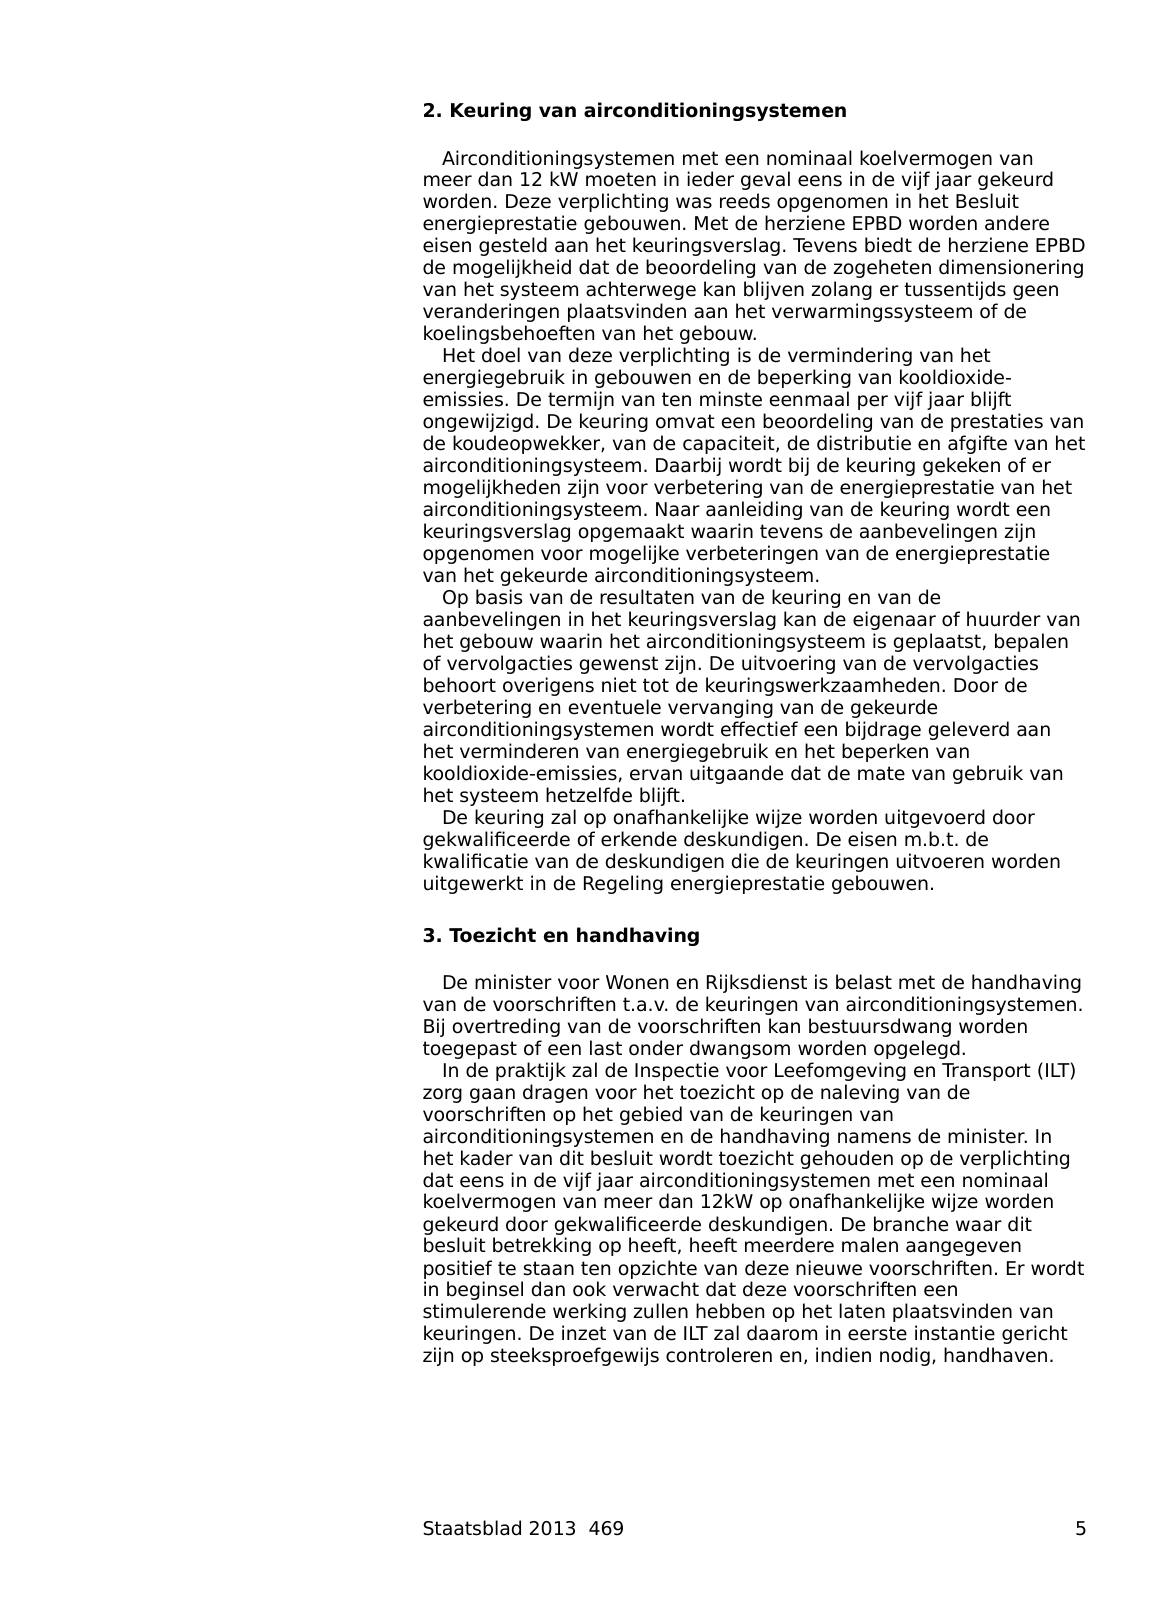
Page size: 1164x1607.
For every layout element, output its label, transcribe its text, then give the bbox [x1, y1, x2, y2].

text Het doel van deze verplichting is de vermindering van het energiegebruik in gebouwen en de beperking van kooldioxide-emissies. De termijn van ten minste eenmaal per vijf jaar blijft ongewijzigd. De keuring omvat een beoordeling van de prestaties van de koudeopwekker, van de capaciteit, de distributie en afgifte van het airconditioningsysteem. Daarbij wordt bij de keuring gekeken of er mogelijkheden zijn voor verbetering van de energieprestatie van het airconditioningsysteem. Naar aanleiding van de keuring wordt een keuringsverslag opgemaakt waarin tevens de aanbevelingen zijn opgenomen voor mogelijke verbeteringen van de energieprestatie van het gekeurde airconditioningsysteem. [422, 345, 1087, 587]
subtitle 3. Toezicht en handhaving [422, 925, 1087, 947]
subtitle 2. Keuring van airconditioningsystemen [422, 100, 1087, 122]
text De keuring zal op onafhankelijke wijze worden uitgevoerd door gekwalificeerde of erkende deskundigen. De eisen m.b.t. de kwalificatie van de deskundigen die de keuringen uitvoeren worden uitgewerkt in de Regeling energieprestatie gebouwen. [422, 807, 1087, 895]
text In de praktijk zal de Inspectie voor Leefomgeving en Transport (ILT) zorg gaan dragen voor het toezicht op de naleving van de voorschriften op het gebied van de keuringen van airconditioningsystemen en de handhaving namens de minister. In het kader van dit besluit wordt toezicht gehouden op de verplichting dat eens in de vijf jaar airconditioningsystemen met een nominaal koelvermogen van meer dan 12kW op onafhankelijke wijze worden gekeurd door gekwalificeerde deskundigen. De branche waar dit besluit betrekking op heeft, heeft meerdere malen aangegeven positief te staan ten opzichte van deze nieuwe voorschriften. Er wordt in beginsel dan ook verwacht dat deze voorschriften een stimulerende werking zullen hebben op het laten plaatsvinden van keuringen. De inzet van de ILT zal daarom in eerste instantie gericht zijn op steeksproefgewijs controleren en, indien nodig, handhaven. [422, 1059, 1087, 1367]
text De minister voor Wonen en Rijksdienst is belast met de handhaving van de voorschriften t.a.v. de keuringen van airconditioningsystemen. Bij overtreding van de voorschriften kan bestuursdwang worden toegepast of een last onder dwangsom worden opgelegd. [422, 972, 1087, 1059]
text Op basis van de resultaten van de keuring en van de aanbevelingen in het keuringsverslag kan de eigenaar of huurder van het gebouw waarin het airconditioningsysteem is geplaatst, bepalen of vervolgacties gewenst zijn. De uitvoering van de vervolgacties behoort overigens niet tot de keuringswerkzaamheden. Door de verbetering en eventuele vervanging van de gekeurde airconditioningsystemen wordt effectief een bijdrage geleverd aan het verminderen van energiegebruik en het beperken van kooldioxide-emissies, ervan uitgaande dat de mate van gebruik van het systeem hetzelfde blijft. [422, 587, 1087, 807]
text Airconditioningsystemen met een nominaal koelvermogen van meer dan 12 kW moeten in ieder geval eens in de vijf jaar gekeurd worden. Deze verplichting was reeds opgenomen in het Besluit energieprestatie gebouwen. Met de herziene EPBD worden andere eisen gesteld aan het keuringsverslag. Tevens biedt de herziene EPBD de mogelijkheid dat de beoordeling van de zogeheten dimensionering van het systeem achterwege kan blijven zolang er tussentijds geen veranderingen plaatsvinden aan het verwarmingssysteem of de koelingsbehoeften van het gebouw. [422, 147, 1087, 345]
